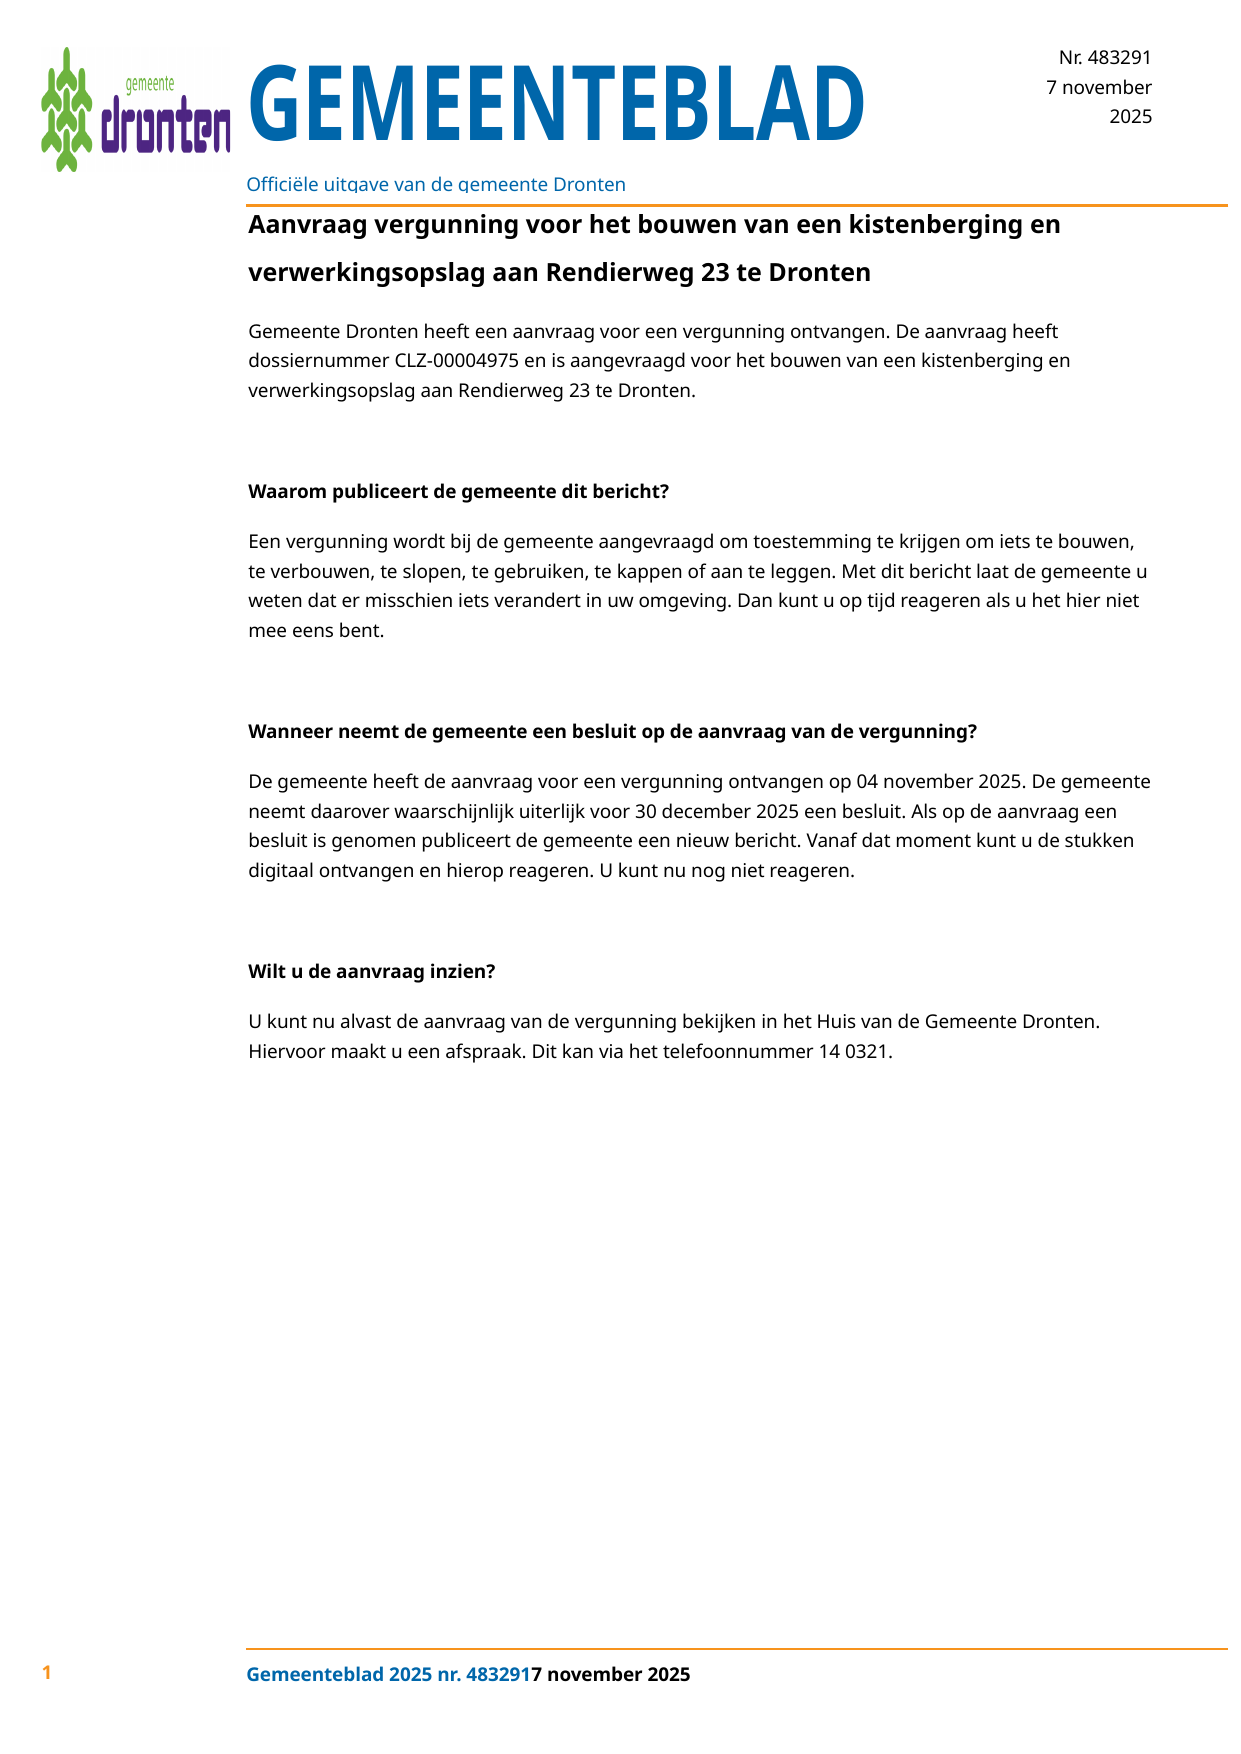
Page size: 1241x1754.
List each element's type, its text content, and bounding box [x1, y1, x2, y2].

picture [41, 47, 231, 172]
text Wanneer neemt de gemeente een besluit op de aanvraag van de vergunning? [248, 718, 1152, 744]
text De gemeente heeft de aanvraag voor een vergunning ontvangen op 04 november 2025. De gemeente neemt daarover waarschijnlijk uiterlijk voor 30 december 2025 een besluit. Als op de aanvraag een besluit is genomen publiceert de gemeente een nieuw bericht. Vanaf dat moment kunt u de stukken digitaal ontvangen en hierop reageren. U kunt nu nog niet reageren. [248, 768, 1152, 883]
text U kunt nu alvast de aanvraag van de vergunning bekijken in het Huis van de Gemeente Dronten. Hiervoor maakt u een afspraak. Dit kan via het telefoonnummer 14 0321. [248, 1008, 1152, 1064]
text Gemeente Dronten heeft een aanvraag voor een vergunning ontvangen. De aanvraag heeft dossiernummer CLZ-00004975 en is aangevraagd voor het bouwen van een kistenberging en verwerkingsopslag aan Rendierweg 23 te Dronten. [248, 318, 1152, 403]
text Wilt u de aanvraag inzien? [248, 958, 1152, 984]
text Aanvraag vergunning voor het bouwen van een kistenberging en verwerkingsopslag aan Rendierweg 23 te Dronten [248, 207, 1152, 288]
text Waarom publiceert de gemeente dit bericht? [248, 478, 1152, 504]
text Een vergunning wordt bij de gemeente aangevraagd om toestemming te krijgen om iets te bouwen, te verbouwen, te slopen, te gebruiken, te kappen of aan te leggen. Met dit bericht laat de gemeente u weten dat er misschien iets verandert in uw omgeving. Dan kunt u op tijd reageren als u het hier niet mee eens bent. [248, 528, 1152, 643]
